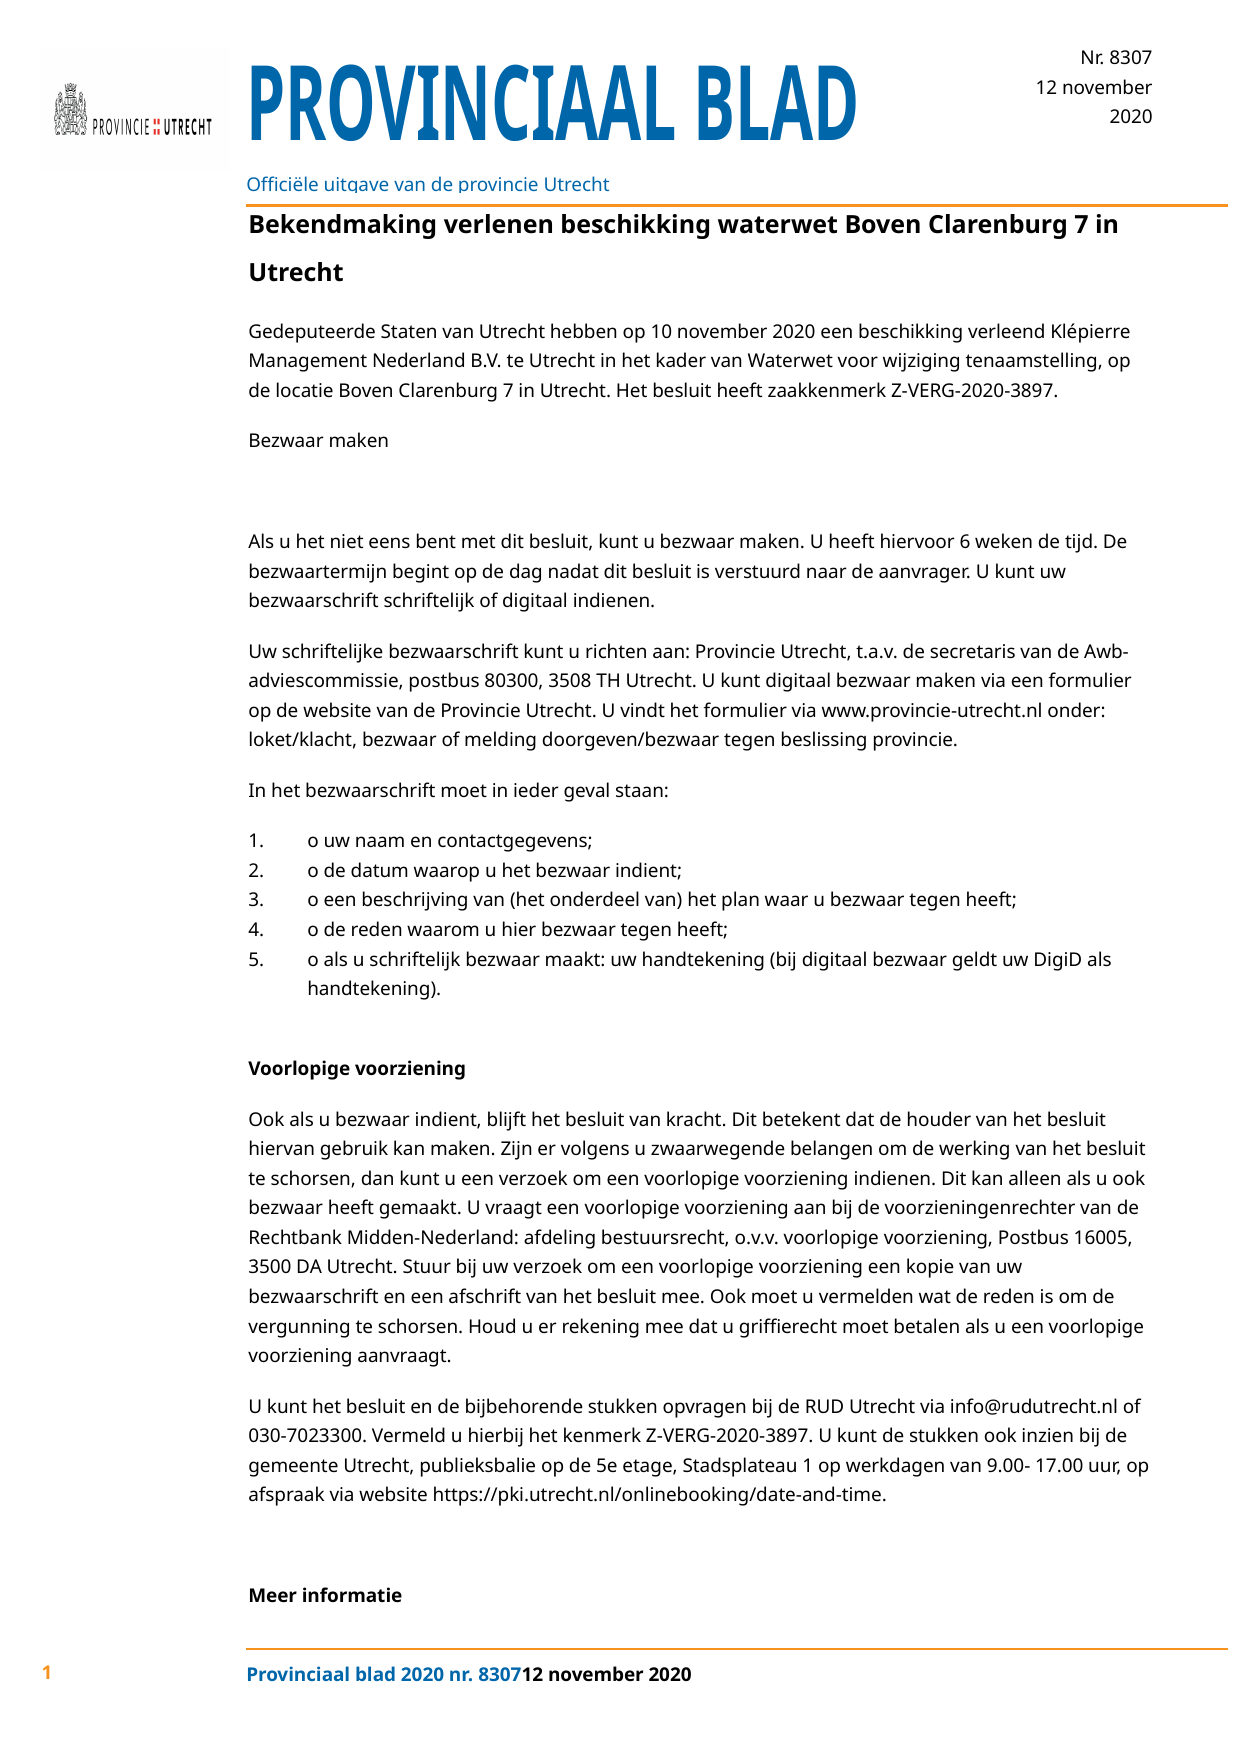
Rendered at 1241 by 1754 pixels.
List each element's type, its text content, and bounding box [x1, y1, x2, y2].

list o een beschrijving van (het onderdeel van) het plan waar u bezwaar tegen heeft; [248, 887, 1152, 912]
list o uw naam en contactgegevens; [248, 827, 1152, 853]
list o de datum waarop u het bezwaar indient; [248, 857, 1152, 883]
text U kunt het besluit en de bijbehorende stukken opvragen bij de RUD Utrecht via info@rudutrecht.nl of 030-7023300. Vermeld u hierbij het kenmerk Z-VERG-2020-3897. U kunt de stukken ook inzien bij de gemeente Utrecht, publieksbalie op de 5e etage, Stadsplateau 1 op werkdagen van 9.00- 17.00 uur, op afspraak via website https://pki.utrecht.nl/onlinebooking/date-and-time. [248, 1393, 1152, 1507]
text Als u het niet eens bent met dit besluit, kunt u bezwaar maken. U heeft hiervoor 6 weken de tijd. De bezwaartermijn begint op de dag nadat dit besluit is verstuurd naar de aanvrager. U kunt uw bezwaarschrift schriftelijk of digitaal indienen. [248, 528, 1152, 613]
text Ook als u bezwaar indient, blijft het besluit van kracht. Dit betekent dat de houder van het besluit hiervan gebruik kan maken. Zijn er volgens u zwaarwegende belangen om de werking van het besluit te schorsen, dan kunt u een verzoek om een voorlopige voorziening indienen. Dit kan alleen als u ook bezwaar heeft gemaakt. U vraagt een voorlopige voorziening aan bij de voorzieningenrechter van de Rechtbank Midden-Nederland: afdeling bestuursrecht, o.v.v. voorlopige voorziening, Postbus 16005, 3500 DA Utrecht. Stuur bij uw verzoek om een voorlopige voorziening een kopie van uw bezwaarschrift en een afschrift van het besluit mee. Ook moet u vermelden wat de reden is om de vergunning te schorsen. Houd u er rekening mee dat u griffierecht moet betalen als u een voorlopige voorziening aanvraagt. [248, 1106, 1152, 1368]
text In het bezwaarschrift moet in ieder geval staan: [248, 777, 1152, 803]
picture [41, 47, 231, 172]
text Voorlopige voorziening [248, 1055, 1152, 1081]
text Bezwaar maken [248, 427, 1152, 453]
text Uw schriftelijke bezwaarschrift kunt u richten aan: Provincie Utrecht, t.a.v. de secretaris van de Awb-adviescommissie, postbus 80300, 3508 TH Utrecht. U kunt digitaal bezwaar maken via een formulier op de website van de Provincie Utrecht. U vindt het formulier via www.provincie-utrecht.nl onder: loket/klacht, bezwaar of melding doorgeven/bezwaar tegen beslissing provincie. [248, 638, 1152, 752]
list o de reden waarom u hier bezwaar tegen heeft; [248, 916, 1152, 942]
text Meer informatie [248, 1582, 1152, 1608]
text Gedeputeerde Staten van Utrecht hebben op 10 november 2020 een beschikking verleend Klépierre Management Nederland B.V. te Utrecht in het kader van Waterwet voor wijziging tenaamstelling, op de locatie Boven Clarenburg 7 in Utrecht. Het besluit heeft zaakkenmerk Z-VERG-2020-3897. [248, 318, 1152, 403]
text Bekendmaking verlenen beschikking waterwet Boven Clarenburg 7 in Utrecht [248, 207, 1152, 288]
list o als u schriftelijk bezwaar maakt: uw handtekening (bij digitaal bezwaar geldt uw DigiD als handtekening). [248, 946, 1152, 1001]
